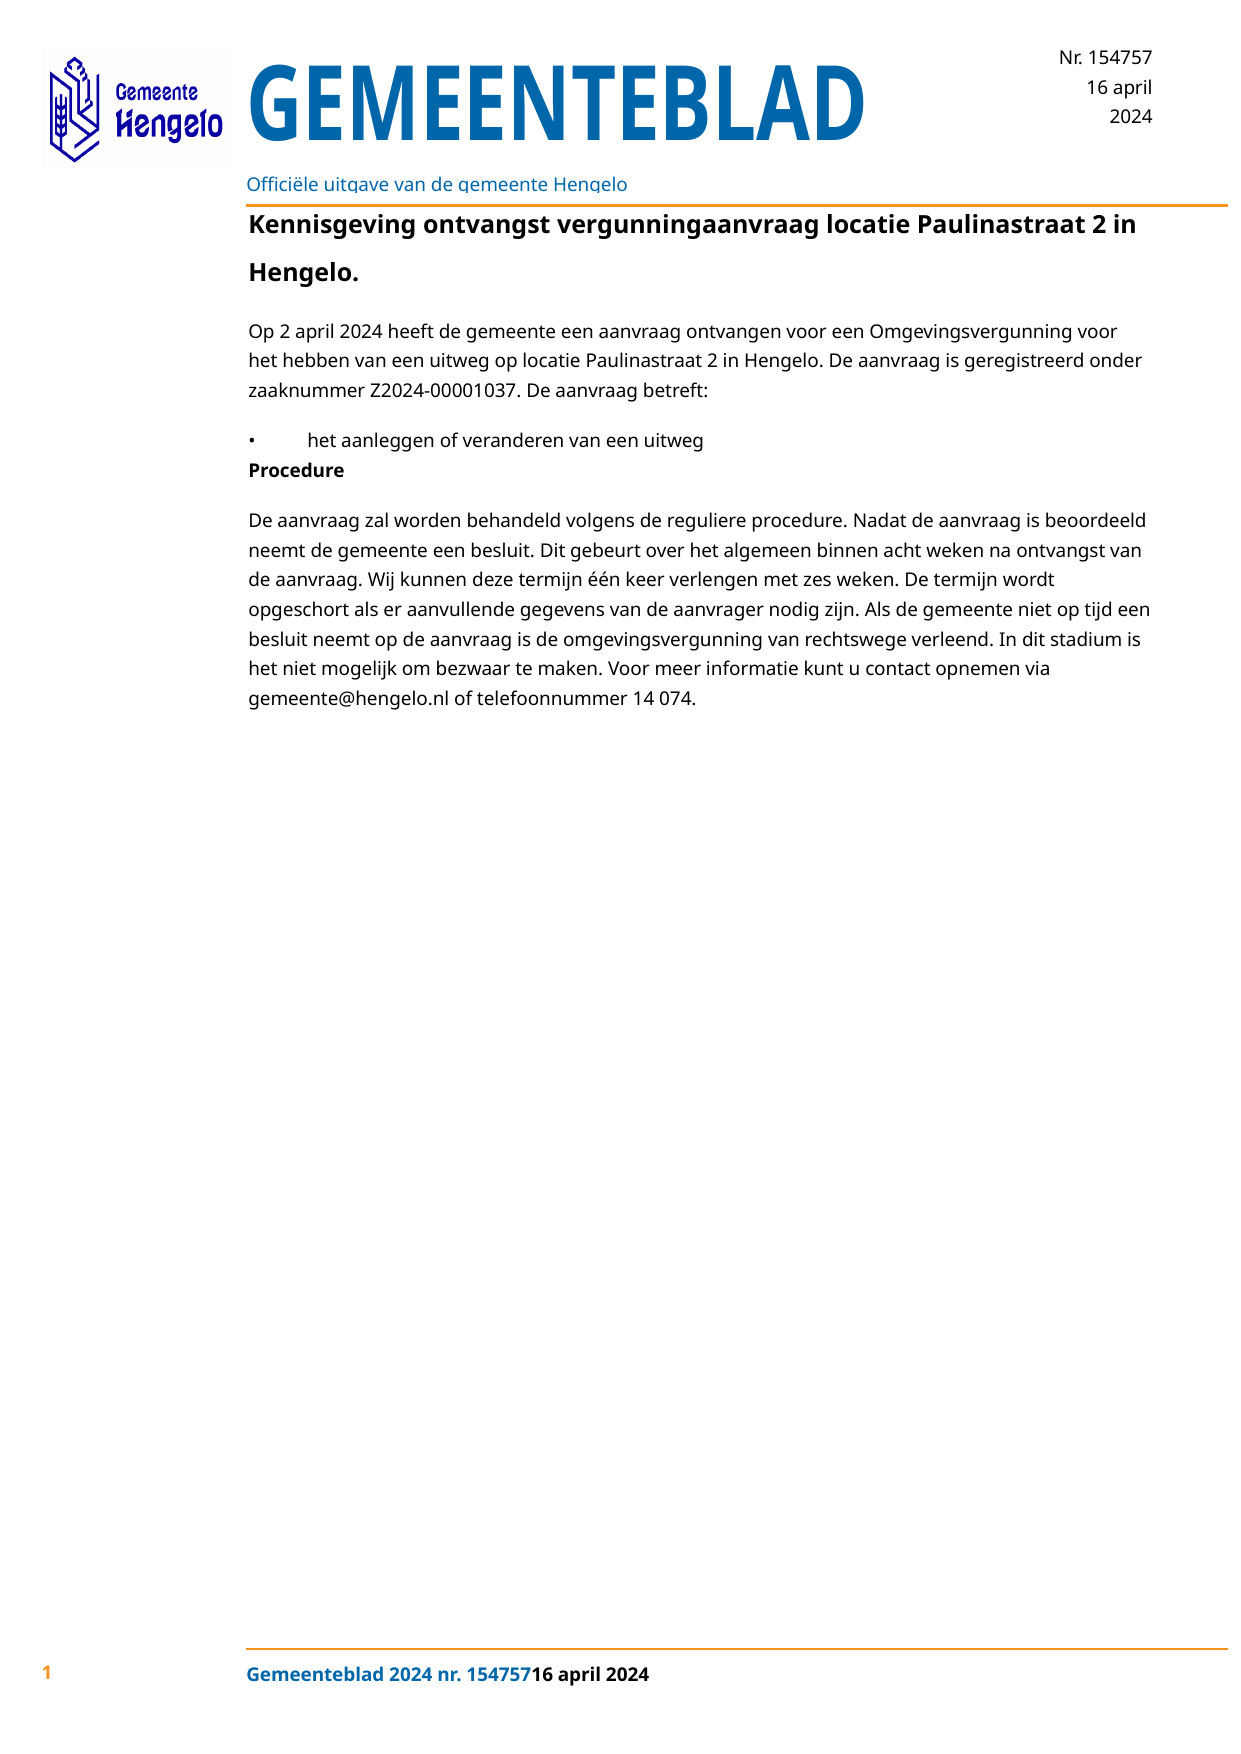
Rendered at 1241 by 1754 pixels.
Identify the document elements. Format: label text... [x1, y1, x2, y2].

list het aanleggen of veranderen van een uitweg [248, 427, 1152, 453]
text Op 2 april 2024 heeft de gemeente een aanvraag ontvangen voor een Omgevingsvergunning voor het hebben van een uitweg op locatie Paulinastraat 2 in Hengelo. De aanvraag is geregistreerd onder zaaknummer Z2024-00001037. De aanvraag betreft: [248, 318, 1152, 403]
text Procedure [248, 457, 1152, 483]
picture [41, 47, 231, 172]
text Kennisgeving ontvangst vergunningaanvraag locatie Paulinastraat 2 in Hengelo. [248, 207, 1152, 288]
text De aanvraag zal worden behandeld volgens de reguliere procedure. Nadat de aanvraag is beoordeeld neemt de gemeente een besluit. Dit gebeurt over het algemeen binnen acht weken na ontvangst van de aanvraag. Wij kunnen deze termijn één keer verlengen met zes weken. De termijn wordt opgeschort als er aanvullende gegevens van de aanvrager nodig zijn. Als de gemeente niet op tijd een besluit neemt op de aanvraag is de omgevingsvergunning van rechtswege verleend. In dit stadium is het niet mogelijk om bezwaar te maken. Voor meer informatie kunt u contact opnemen via gemeente@hengelo.nl of telefoonnummer 14 074. [248, 507, 1152, 711]
